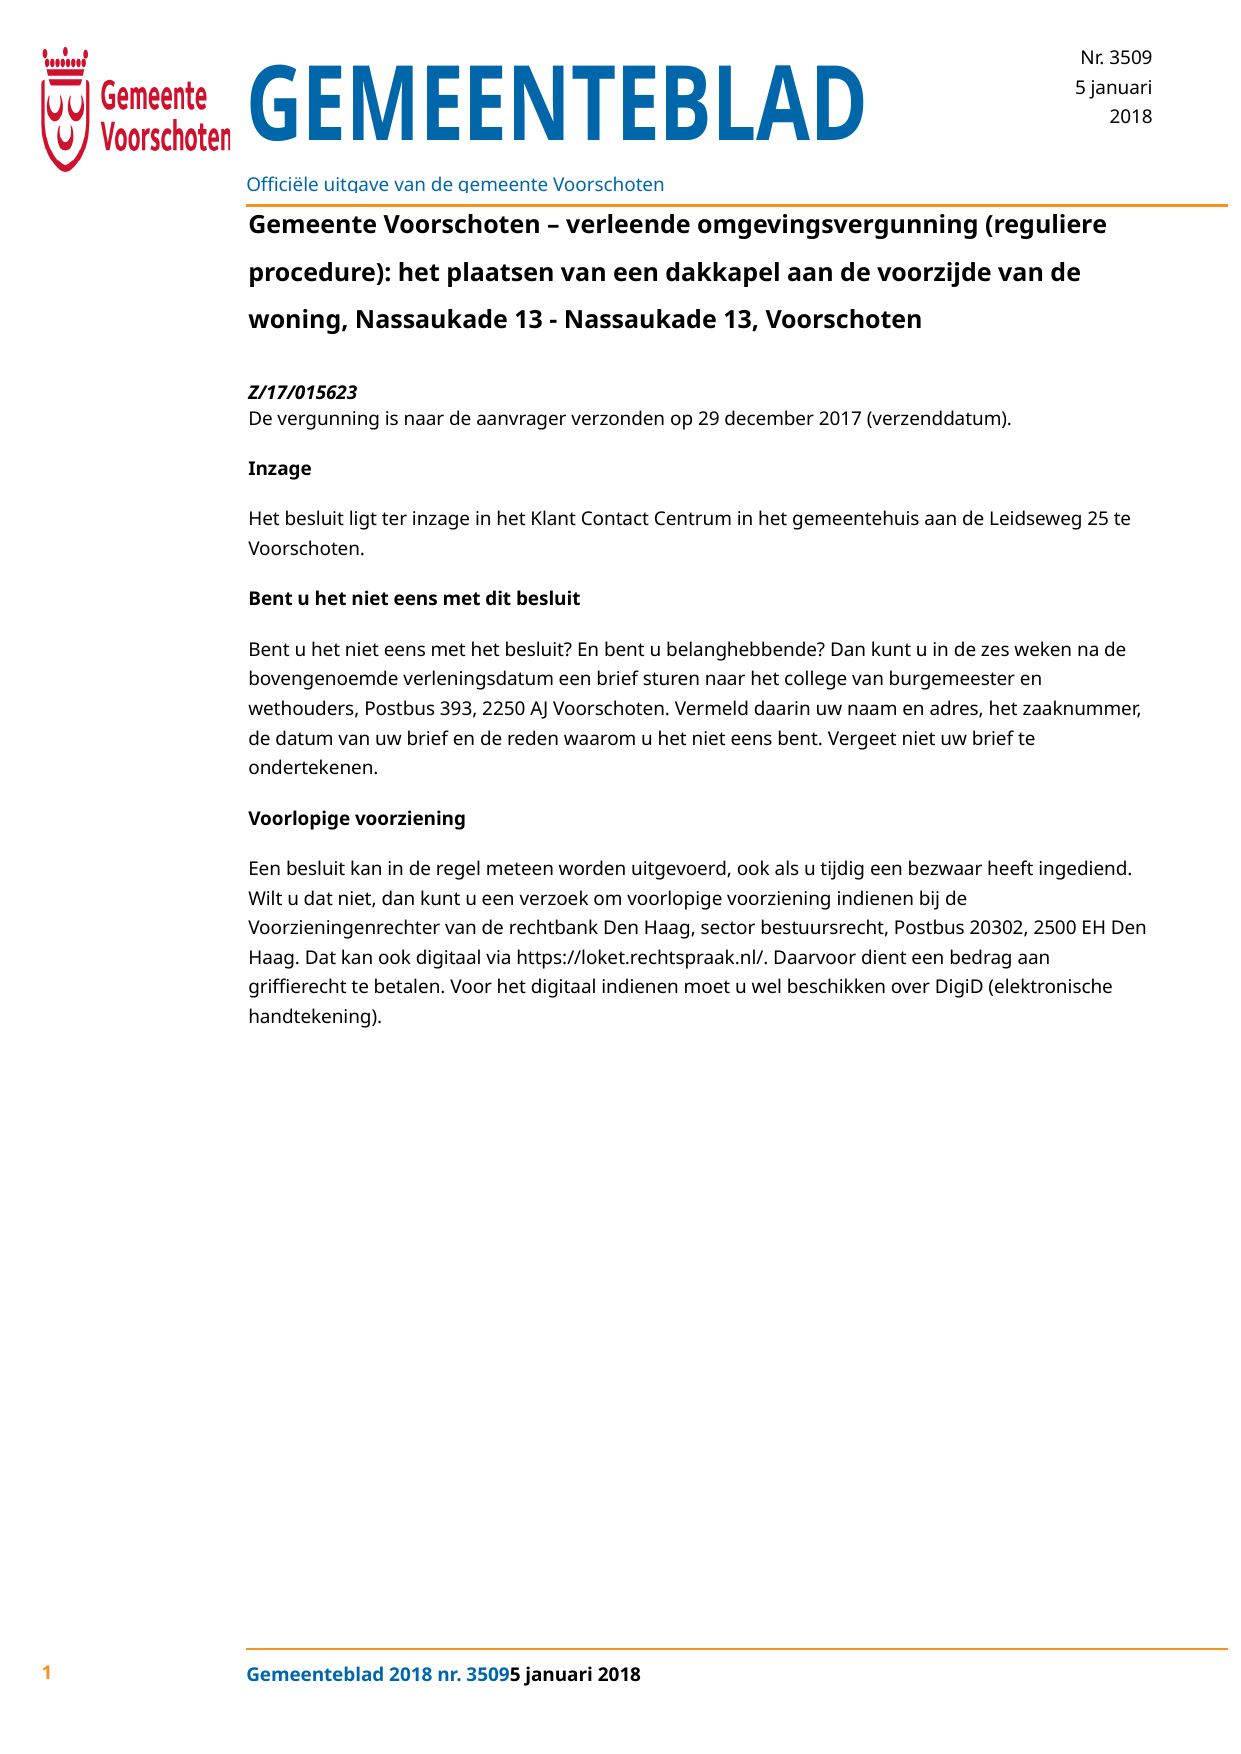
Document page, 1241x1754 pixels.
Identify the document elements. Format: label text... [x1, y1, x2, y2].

text Het besluit ligt ter inzage in het Klant Contact Centrum in het gemeentehuis aan de Leidseweg 25 te Voorschoten. [248, 506, 1152, 561]
text Een besluit kan in de regel meteen worden uitgevoerd, ook als u tijdig een bezwaar heeft ingediend. Wilt u dat niet, dan kunt u een verzoek om voorlopige voorziening indienen bij de Voorzieningenrechter van de rechtbank Den Haag, sector bestuursrecht, Postbus 20302, 2500 EH Den Haag. Dat kan ook digitaal via https://loket.rechtspraak.nl/. Daarvoor dient een bedrag aan griffierecht te betalen. Voor het digitaal indienen moet u wel beschikken over DigiD (elektronische handtekening). [248, 855, 1152, 1029]
text Z/17/015623 [248, 379, 1152, 405]
text Gemeente Voorschoten – verleende omgevingsvergunning (reguliere procedure): het plaatsen van een dakkapel aan de voorzijde van de woning, Nassaukade 13 - Nassaukade 13, Voorschoten [248, 207, 1152, 336]
text Bent u het niet eens met het besluit? En bent u belanghebbende? Dan kunt u in de zes weken na de bovengenoemde verleningsdatum een brief sturen naar het college van burgemeester en wethouders, Postbus 393, 2250 AJ Voorschoten. Vermeld daarin uw naam en adres, het zaaknummer, de datum van uw brief en de reden waarom u het niet eens bent. Vergeet niet uw brief te ondertekenen. [248, 636, 1152, 780]
text Voorlopige voorziening [248, 805, 1152, 831]
text Bent u het niet eens met dit besluit [248, 586, 1152, 611]
text Inzage [248, 455, 1152, 481]
picture [41, 47, 231, 172]
text De vergunning is naar de aanvrager verzonden op 29 december 2017 (verzenddatum). [248, 405, 1152, 431]
